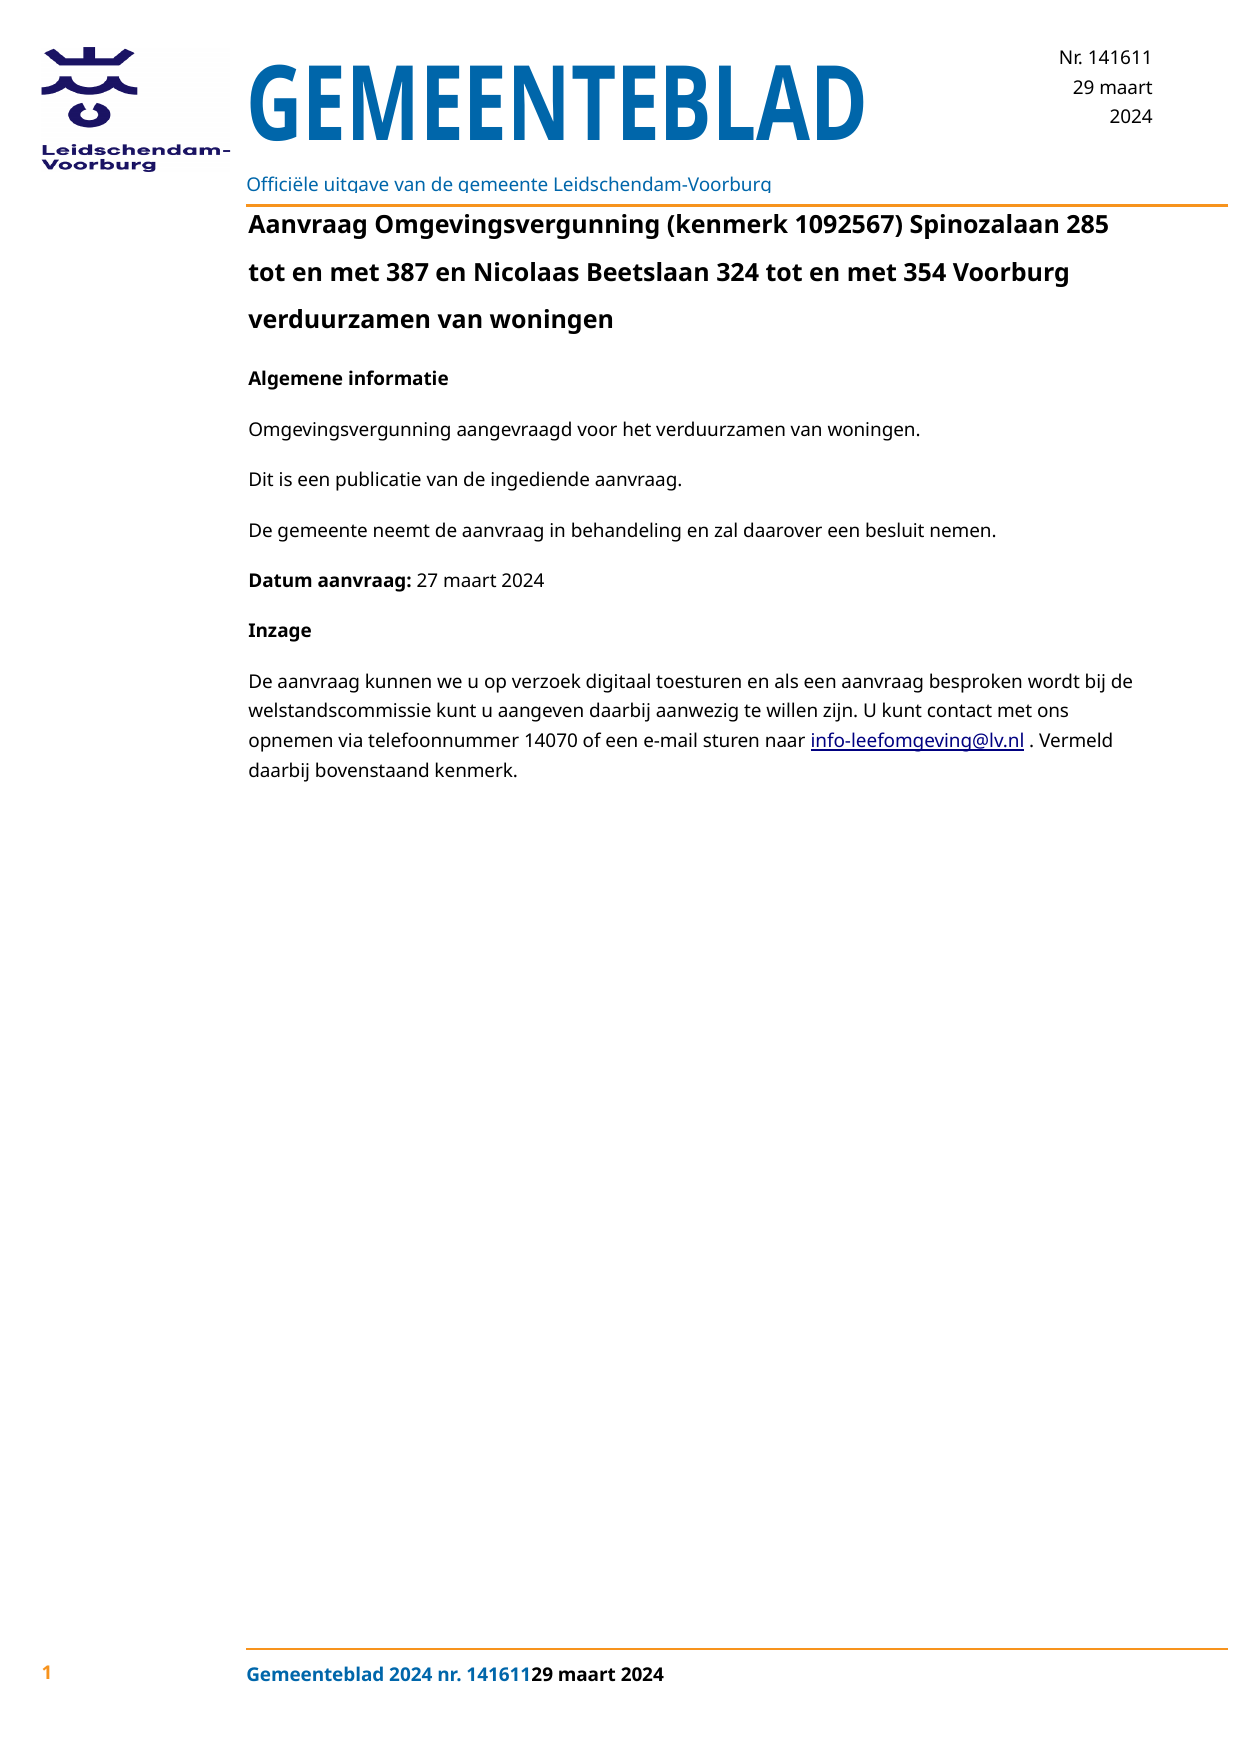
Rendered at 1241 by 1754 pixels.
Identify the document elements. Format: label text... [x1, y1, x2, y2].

text Inzage [248, 618, 1152, 643]
text De aanvraag kunnen we u op verzoek digitaal toesturen en als een aanvraag besproken wordt bij de welstandscommissie kunt u aangeven daarbij aanwezig te willen zijn. U kunt contact met ons opnemen via telefoonnummer 14070 of een e-mail sturen naar info-leefomgeving@lv.nl . Vermeld daarbij bovenstaand kenmerk. [248, 668, 1152, 782]
text Aanvraag Omgevingsvergunning (kenmerk 1092567) Spinozalaan 285 tot en met 387 en Nicolaas Beetslaan 324 tot en met 354 Voorburg verduurzamen van woningen [248, 207, 1152, 336]
text Datum aanvraag: 27 maart 2024 [248, 567, 1152, 593]
text Dit is een publicatie van de ingediende aanvraag. [248, 466, 1152, 492]
text Omgevingsvergunning aangevraagd voor het verduurzamen van woningen. [248, 416, 1152, 442]
text De gemeente neemt de aanvraag in behandeling en zal daarover een besluit nemen. [248, 517, 1152, 542]
text Algemene informatie [248, 366, 1152, 391]
picture [41, 47, 231, 172]
